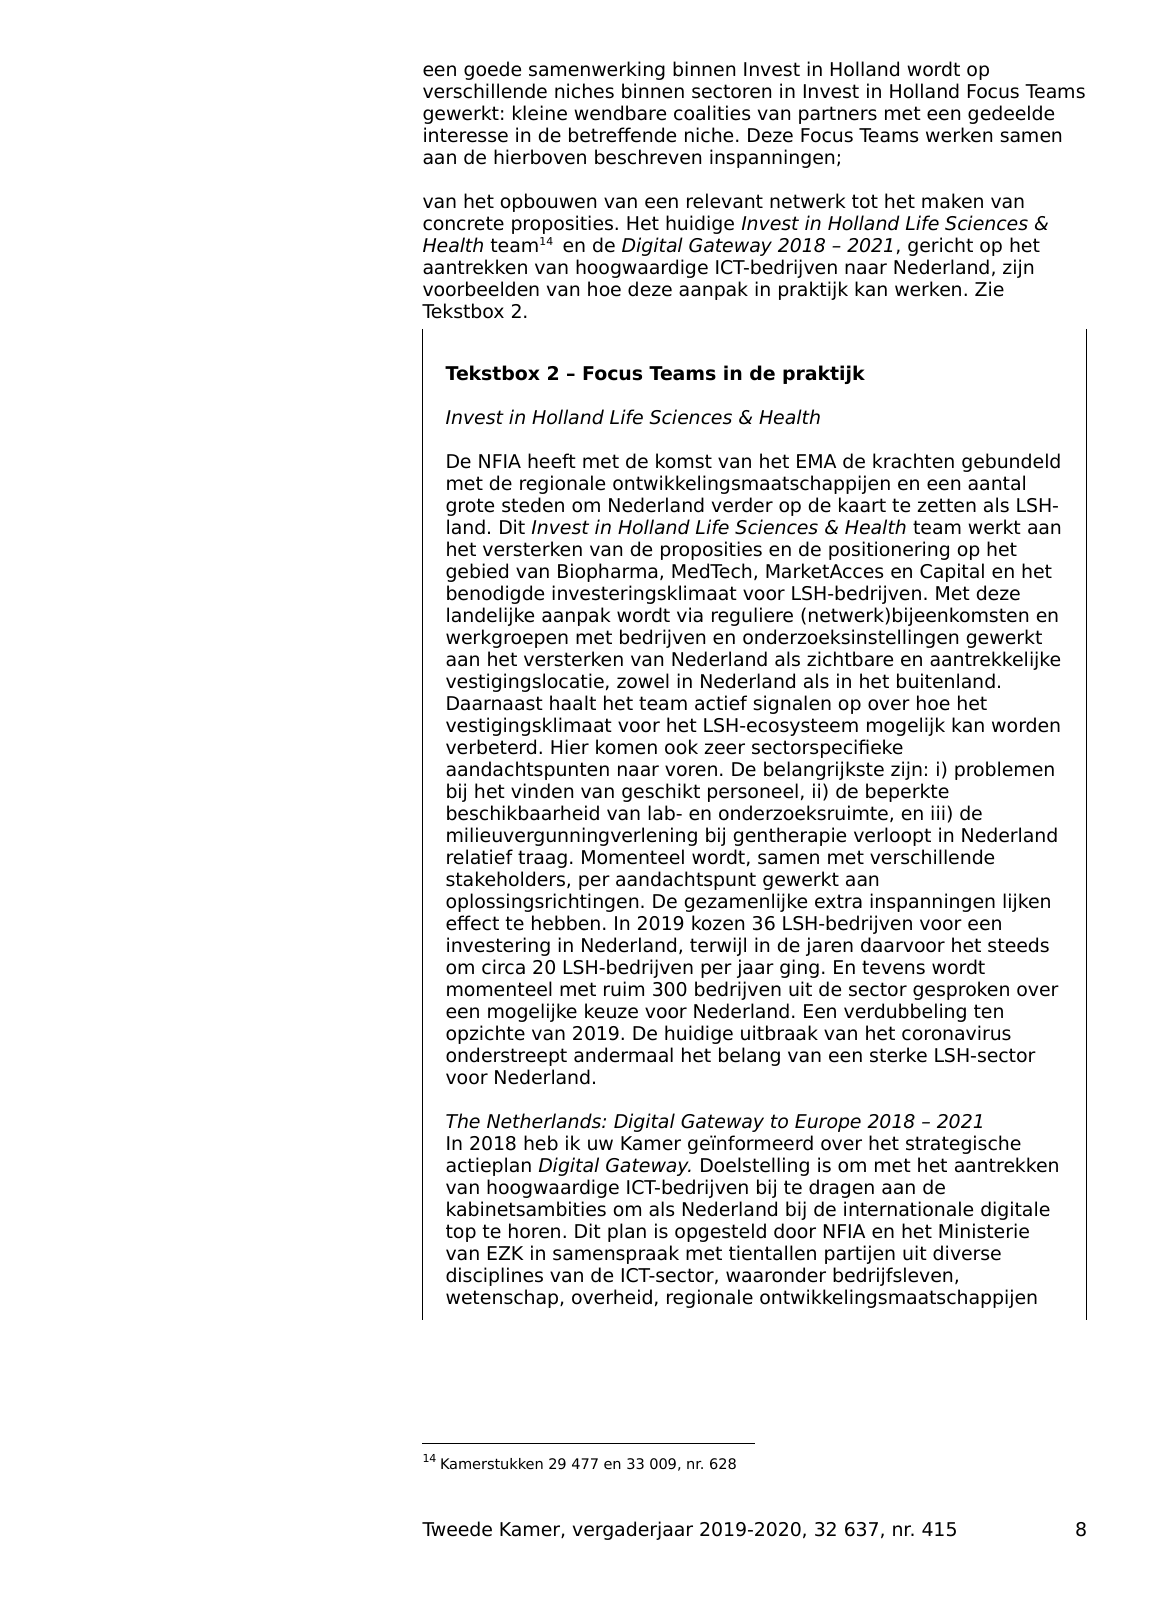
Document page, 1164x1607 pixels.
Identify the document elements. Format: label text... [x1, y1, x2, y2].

text een goede samenwerking binnen Invest in Holland wordt op verschillende niches binnen sectoren in Invest in Holland Focus Teams gewerkt: kleine wendbare coalities van partners met een gedeelde interesse in de betreffende niche. Deze Focus Teams werken samen aan de hierboven beschreven inspanningen; [422, 59, 1087, 169]
text Kamerstukken 29 477 en 33 009, nr. 628 [422, 1452, 1087, 1474]
table_header Tekstbox 2 – Focus Teams in de praktijk Invest in Holland Life Sciences & Health De NFIA heeft met de komst van het EMA de krachten gebundeld met de regionale ontwikkelingsmaatschappijen en een aantal grote steden om Nederland verder op de kaart te zetten als LSH-land. Dit Invest in Holland Life Sciences & Health team werkt aan het versterken van de proposities en de positionering op het gebied van Biopharma, MedTech, MarketAcces en Capital en het benodigde investeringsklimaat voor LSH-bedrijven. Met deze landelijke aanpak wordt via reguliere (netwerk)bijeenkomsten en werkgroepen met bedrijven en onderzoeksinstellingen gewerkt aan het versterken van Nederland als zichtbare en aantrekkelijke vestigingslocatie, zowel in Nederland als in het buitenland. Daarnaast haalt het team actief signalen op over hoe het vestigingsklimaat voor het LSH-ecosysteem mogelijk kan worden verbeterd. Hier komen ook zeer sectorspecifieke aandachtspunten naar voren. De belangrijkste zijn: i) problemen bij het vinden van geschikt personeel, ii) de beperkte beschikbaarheid van lab- en onderzoeksruimte, en iii) de milieuvergunningverlening bij gentherapie verloopt in Nederland relatief traag. Momenteel wordt, samen met verschillende stakeholders, per aandachtspunt gewerkt aan oplossingsrichtingen. De gezamenlijke extra inspanningen lijken effect te hebben. In 2019 kozen 36 LSH-bedrijven voor een investering in Nederland, terwijl in de jaren daarvoor het steeds om circa 20 LSH-bedrijven per jaar ging. En tevens wordt momenteel met ruim 300 bedrijven uit de sector gesproken over een mogelijke keuze voor Nederland. Een verdubbeling ten opzichte van 2019. De huidige uitbraak van het coronavirus onderstreept andermaal het belang van een sterke LSH-sector voor Nederland. The Netherlands: Digital Gateway to Europe 2018 – 2021 In 2018 heb ik uw Kamer geïnformeerd over het strategische actieplan Digital Gateway. Doelstelling is om met het aantrekken van hoogwaardige ICT-bedrijven bij te dragen aan de kabinetsambities om als Nederland bij de internationale digitale top te horen. Dit plan is opgesteld door NFIA en het Ministerie van EZK in samenspraak met tientallen partijen uit diverse disciplines van de ICT-sector, waaronder bedrijfsleven, wetenschap, overheid, regionale ontwikkelingsmaatschappijen [423, 329, 1086, 1320]
text van het opbouwen van een relevant netwerk tot het maken van concrete proposities. Het huidige Invest in Holland Life Sciences & Health team en de Digital Gateway 2018 – 2021, gericht op het aantrekken van hoogwaardige ICT-bedrijven naar Nederland, zijn voorbeelden van hoe deze aanpak in praktijk kan werken. Zie Tekstbox 2. [422, 191, 1087, 323]
